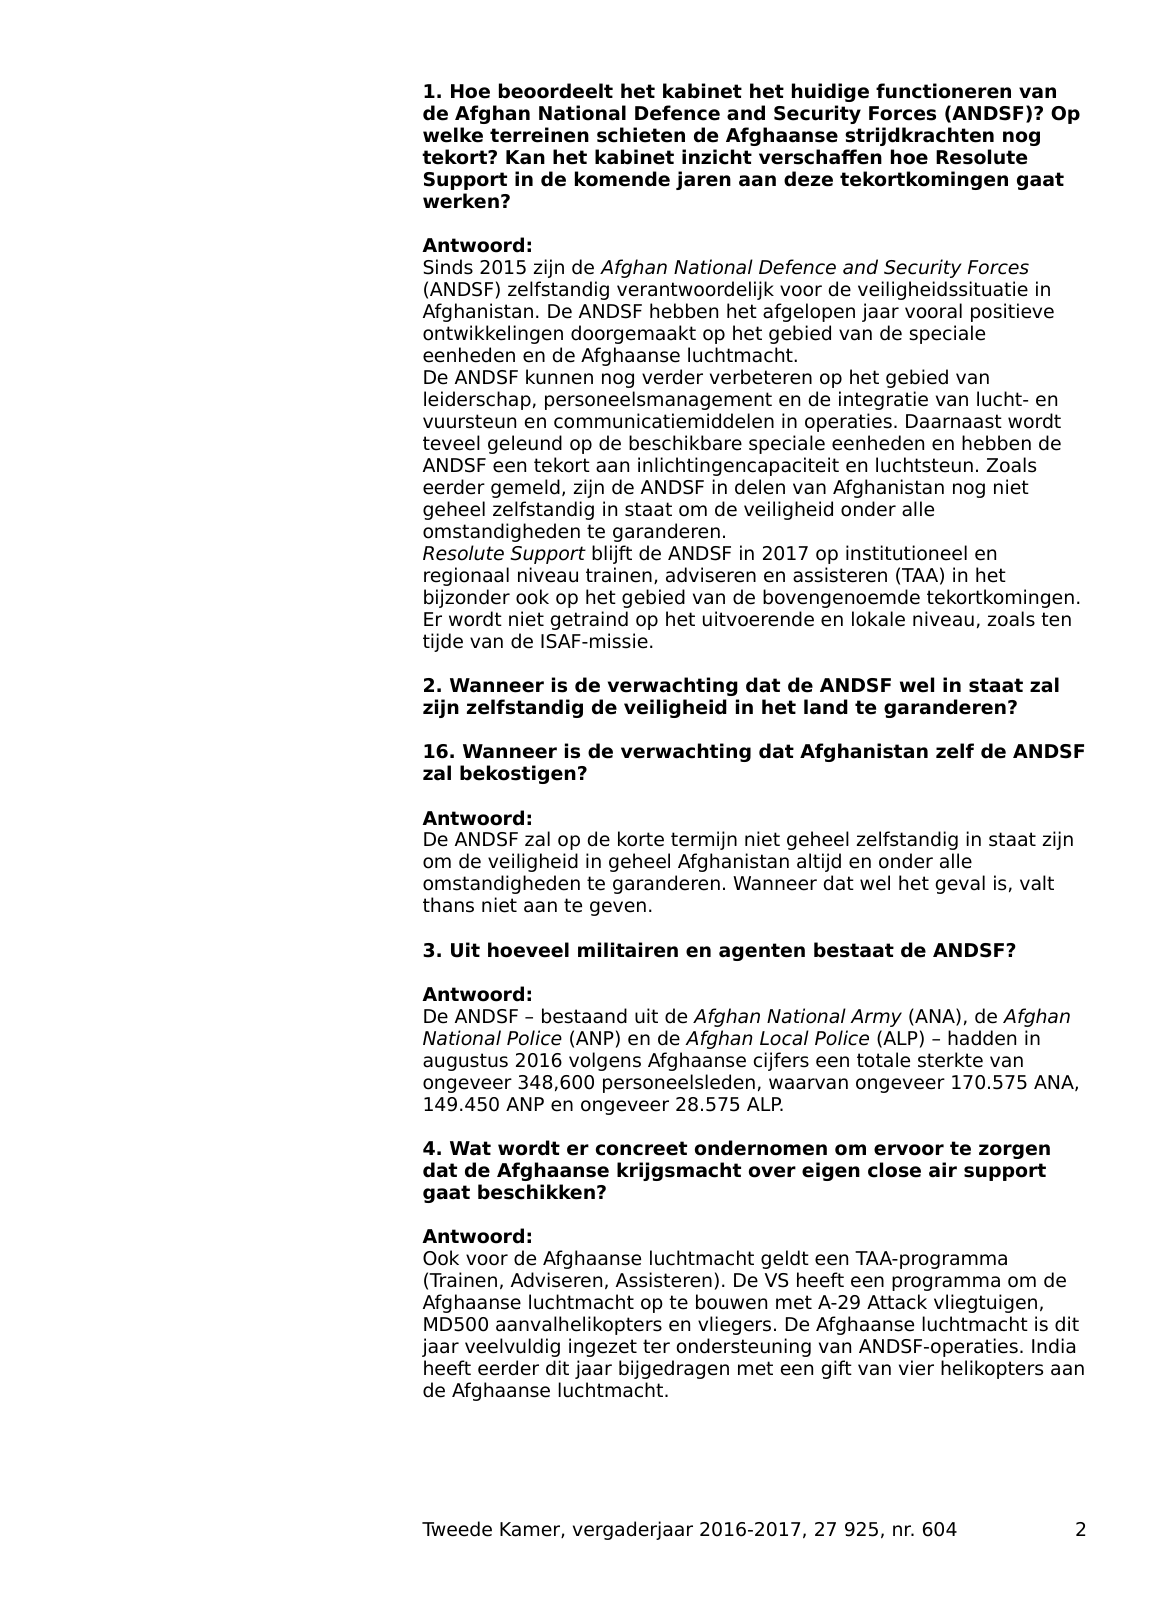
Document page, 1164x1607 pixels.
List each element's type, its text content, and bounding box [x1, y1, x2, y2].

text Antwoord: [422, 807, 1087, 829]
text De ANDSF zal op de korte termijn niet geheel zelfstandig in staat zijn om de veiligheid in geheel Afghanistan altijd en onder alle omstandigheden te garanderen. Wanneer dat wel het geval is, valt thans niet aan te geven. [422, 829, 1087, 917]
text Sinds 2015 zijn de Afghan National Defence and Security Forces (ANDSF) zelfstandig verantwoordelijk voor de veiligheidssituatie in Afghanistan. De ANDSF hebben het afgelopen jaar vooral positieve ontwikkelingen doorgemaakt op het gebied van de speciale eenheden en de Afghaanse luchtmacht. [422, 257, 1087, 367]
text Antwoord: [422, 984, 1087, 1006]
text Antwoord: [422, 235, 1087, 257]
text 2. Wanneer is de verwachting dat de ANDSF wel in staat zal zijn zelfstandig de veiligheid in het land te garanderen? [422, 675, 1087, 719]
text De ANDSF kunnen nog verder verbeteren op het gebied van leiderschap, personeelsmanagement en de integratie van lucht- en vuursteun en communicatiemiddelen in operaties. Daarnaast wordt teveel geleund op de beschikbare speciale eenheden en hebben de ANDSF een tekort aan inlichtingencapaciteit en luchtsteun. Zoals eerder gemeld, zijn de ANDSF in delen van Afghanistan nog niet geheel zelfstandig in staat om de veiligheid onder alle omstandigheden te garanderen. [422, 367, 1087, 543]
text 16. Wanneer is de verwachting dat Afghanistan zelf de ANDSF zal bekostigen? [422, 741, 1087, 785]
text Ook voor de Afghaanse luchtmacht geldt een TAA-programma (Trainen, Adviseren, Assisteren). De VS heeft een programma om de Afghaanse luchtmacht op te bouwen met A-29 Attack vliegtuigen, MD500 aanvalhelikopters en vliegers. De Afghaanse luchtmacht is dit jaar veelvuldig ingezet ter ondersteuning van ANDSF-operaties. India heeft eerder dit jaar bijgedragen met een gift van vier helikopters aan de Afghaanse luchtmacht. [422, 1248, 1087, 1402]
text 3. Uit hoeveel militairen en agenten bestaat de ANDSF? [422, 939, 1087, 961]
text 1. Hoe beoordeelt het kabinet het huidige functioneren van de Afghan National Defence and Security Forces (ANDSF)? Op welke terreinen schieten de Afghaanse strijdkrachten nog tekort? Kan het kabinet inzicht verschaffen hoe Resolute Support in de komende jaren aan deze tekortkomingen gaat werken? [422, 81, 1087, 213]
text Resolute Support blijft de ANDSF in 2017 op institutioneel en regionaal niveau trainen, adviseren en assisteren (TAA) in het bijzonder ook op het gebied van de bovengenoemde tekortkomingen. Er wordt niet getraind op het uitvoerende en lokale niveau, zoals ten tijde van de ISAF-missie. [422, 543, 1087, 653]
text 4. Wat wordt er concreet ondernomen om ervoor te zorgen dat de Afghaanse krijgsmacht over eigen close air support gaat beschikken? [422, 1138, 1087, 1204]
text De ANDSF – bestaand uit de Afghan National Army (ANA), de Afghan National Police (ANP) en de Afghan Local Police (ALP) – hadden in augustus 2016 volgens Afghaanse cijfers een totale sterkte van ongeveer 348,600 personeelsleden, waarvan ongeveer 170.575 ANA, 149.450 ANP en ongeveer 28.575 ALP. [422, 1006, 1087, 1116]
text Antwoord: [422, 1226, 1087, 1248]
